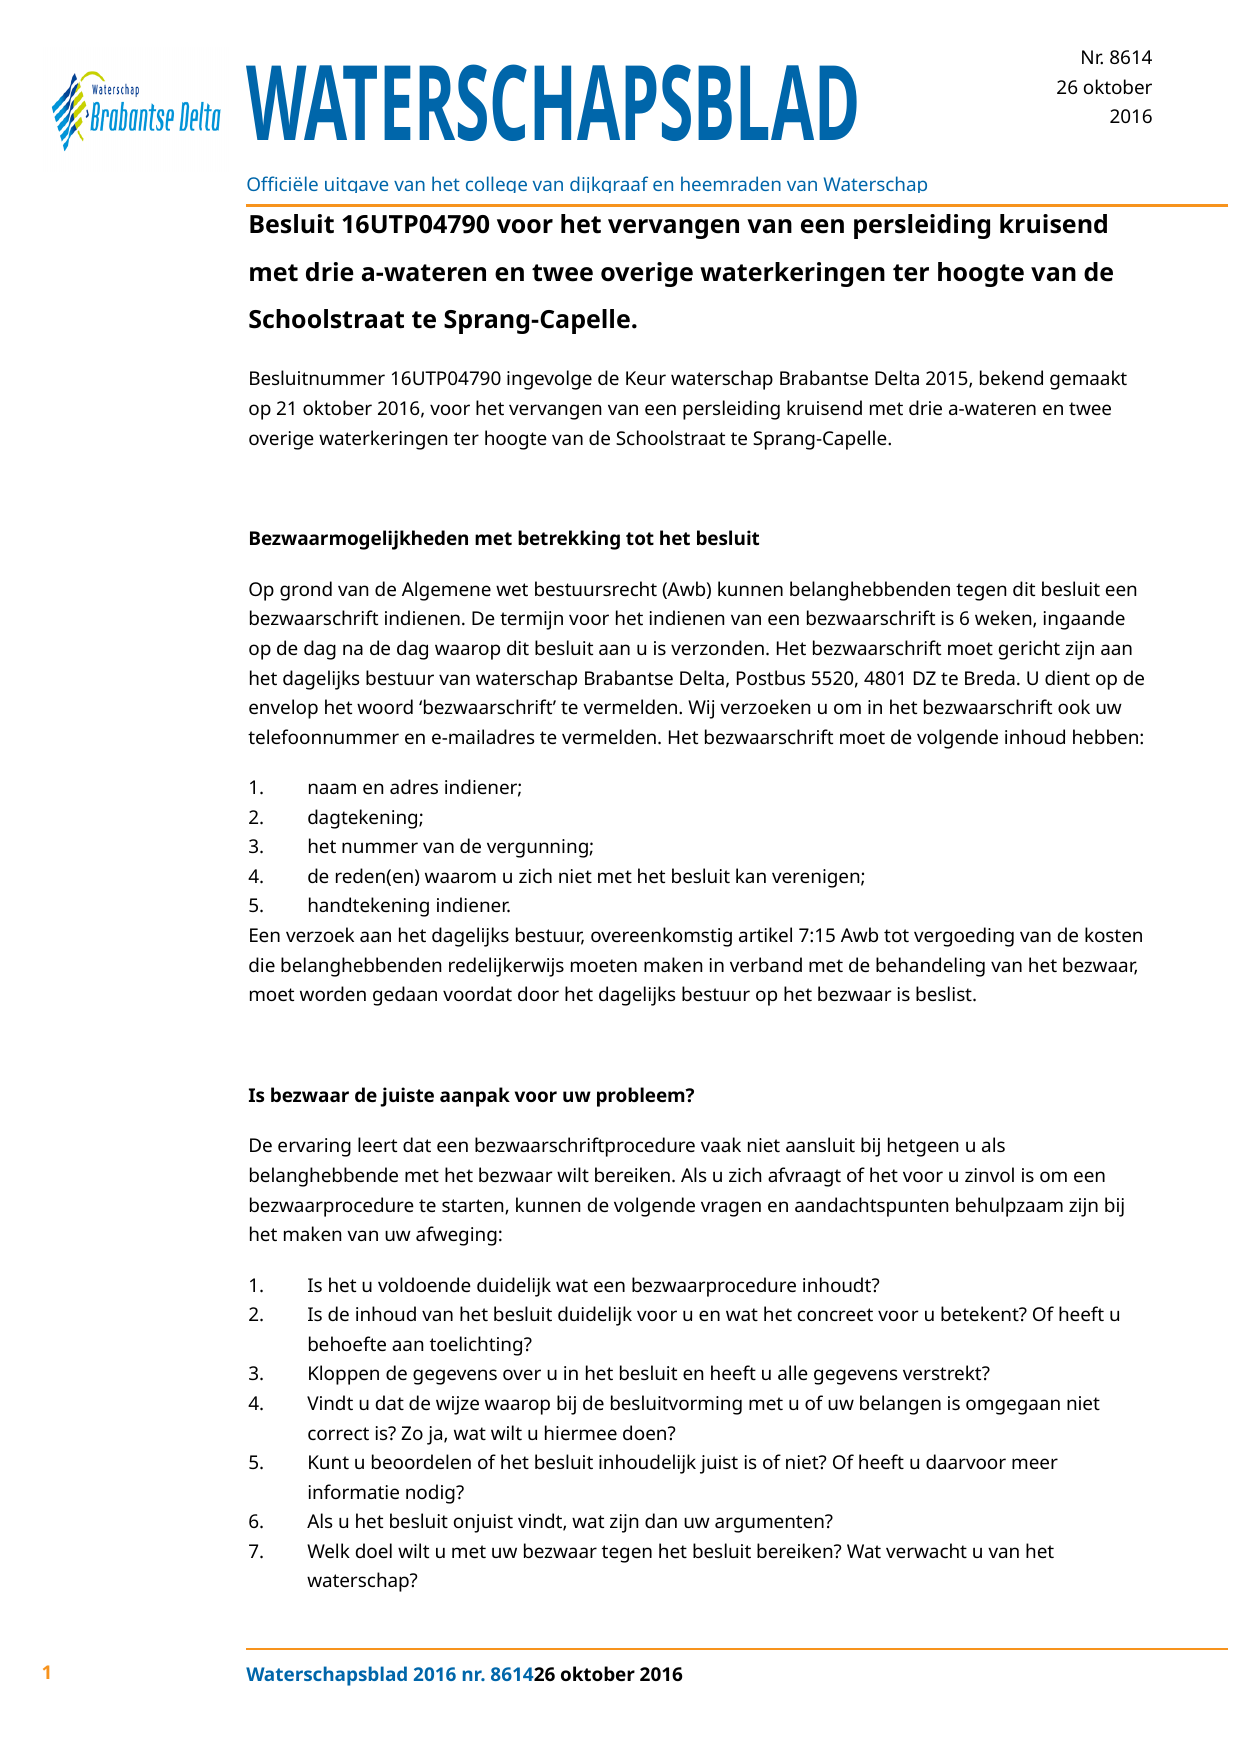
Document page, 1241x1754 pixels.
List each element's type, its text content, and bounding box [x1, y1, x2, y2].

list Kunt u beoordelen of het besluit inhoudelijk juist is of niet? Of heeft u daarvoor meer informatie nodig? [248, 1449, 1152, 1504]
picture [41, 47, 231, 172]
list Welk doel wilt u met uw bezwaar tegen het besluit bereiken? Wat verwacht u van het waterschap? [248, 1538, 1152, 1593]
list Kloppen de gegevens over u in het besluit en heeft u alle gegevens verstrekt? [248, 1361, 1152, 1386]
list naam en adres indiener; [248, 774, 1152, 800]
list de reden(en) waarom u zich niet met het besluit kan verenigen; [248, 863, 1152, 889]
text Op grond van de Algemene wet bestuursrecht (Awb) kunnen belanghebbenden tegen dit besluit een bezwaarschrift indienen. De termijn voor het indienen van een bezwaarschrift is 6 weken, ingaande op de dag na de dag waarop dit besluit aan u is verzonden. Het bezwaarschrift moet gericht zijn aan het dagelijks bestuur van waterschap Brabantse Delta, Postbus 5520, 4801 DZ te Breda. U dient op de envelop het woord ‘bezwaarschrift’ te vermelden. Wij verzoeken u om in het bezwaarschrift ook uw telefoonnummer en e‑mailadres te vermelden. Het bezwaarschrift moet de volgende inhoud hebben: [248, 576, 1152, 749]
list dagtekening; [248, 804, 1152, 829]
list Als u het besluit onjuist vindt, wat zijn dan uw argumenten? [248, 1508, 1152, 1534]
text Is bezwaar de juiste aanpak voor uw probleem? [248, 1082, 1152, 1108]
text Bezwaarmogelijkheden met betrekking tot het besluit [248, 526, 1152, 551]
text De ervaring leert dat een bezwaarschriftprocedure vaak niet aansluit bij hetgeen u als belanghebbende met het bezwaar wilt bereiken. Als u zich afvraagt of het voor u zinvol is om een bezwaarprocedure te starten, kunnen de volgende vragen en aandachtspunten behulpzaam zijn bij het maken van uw afweging: [248, 1133, 1152, 1247]
text Besluit 16UTP04790 voor het vervangen van een persleiding kruisend met drie a-wateren en twee overige waterkeringen ter hoogte van de Schoolstraat te Sprang-Capelle. [248, 207, 1152, 336]
list Vindt u dat de wijze waarop bij de besluitvorming met u of uw belangen is omgegaan niet correct is? Zo ja, wat wilt u hiermee doen? [248, 1390, 1152, 1445]
list Is het u voldoende duidelijk wat een bezwaarprocedure inhoudt? [248, 1272, 1152, 1297]
list Is de inhoud van het besluit duidelijk voor u en wat het concreet voor u betekent? Of heeft u behoefte aan toelichting? [248, 1301, 1152, 1357]
list handtekening indiener. [248, 893, 1152, 918]
list het nummer van de vergunning; [248, 833, 1152, 859]
text Besluitnummer 16UTP04790 ingevolge de Keur waterschap Brabantse Delta 2015, bekend gemaakt op 21 oktober 2016, voor het vervangen van een persleiding kruisend met drie a-wateren en twee overige waterkeringen ter hoogte van de Schoolstraat te Sprang-Capelle. [248, 366, 1152, 450]
text Een verzoek aan het dagelijks bestuur, overeenkomstig artikel 7:15 Awb tot vergoeding van de kosten die belanghebbenden redelijkerwijs moeten maken in verband met de behandeling van het bezwaar, moet worden gedaan voordat door het dagelijks bestuur op het bezwaar is beslist. [248, 922, 1152, 1007]
